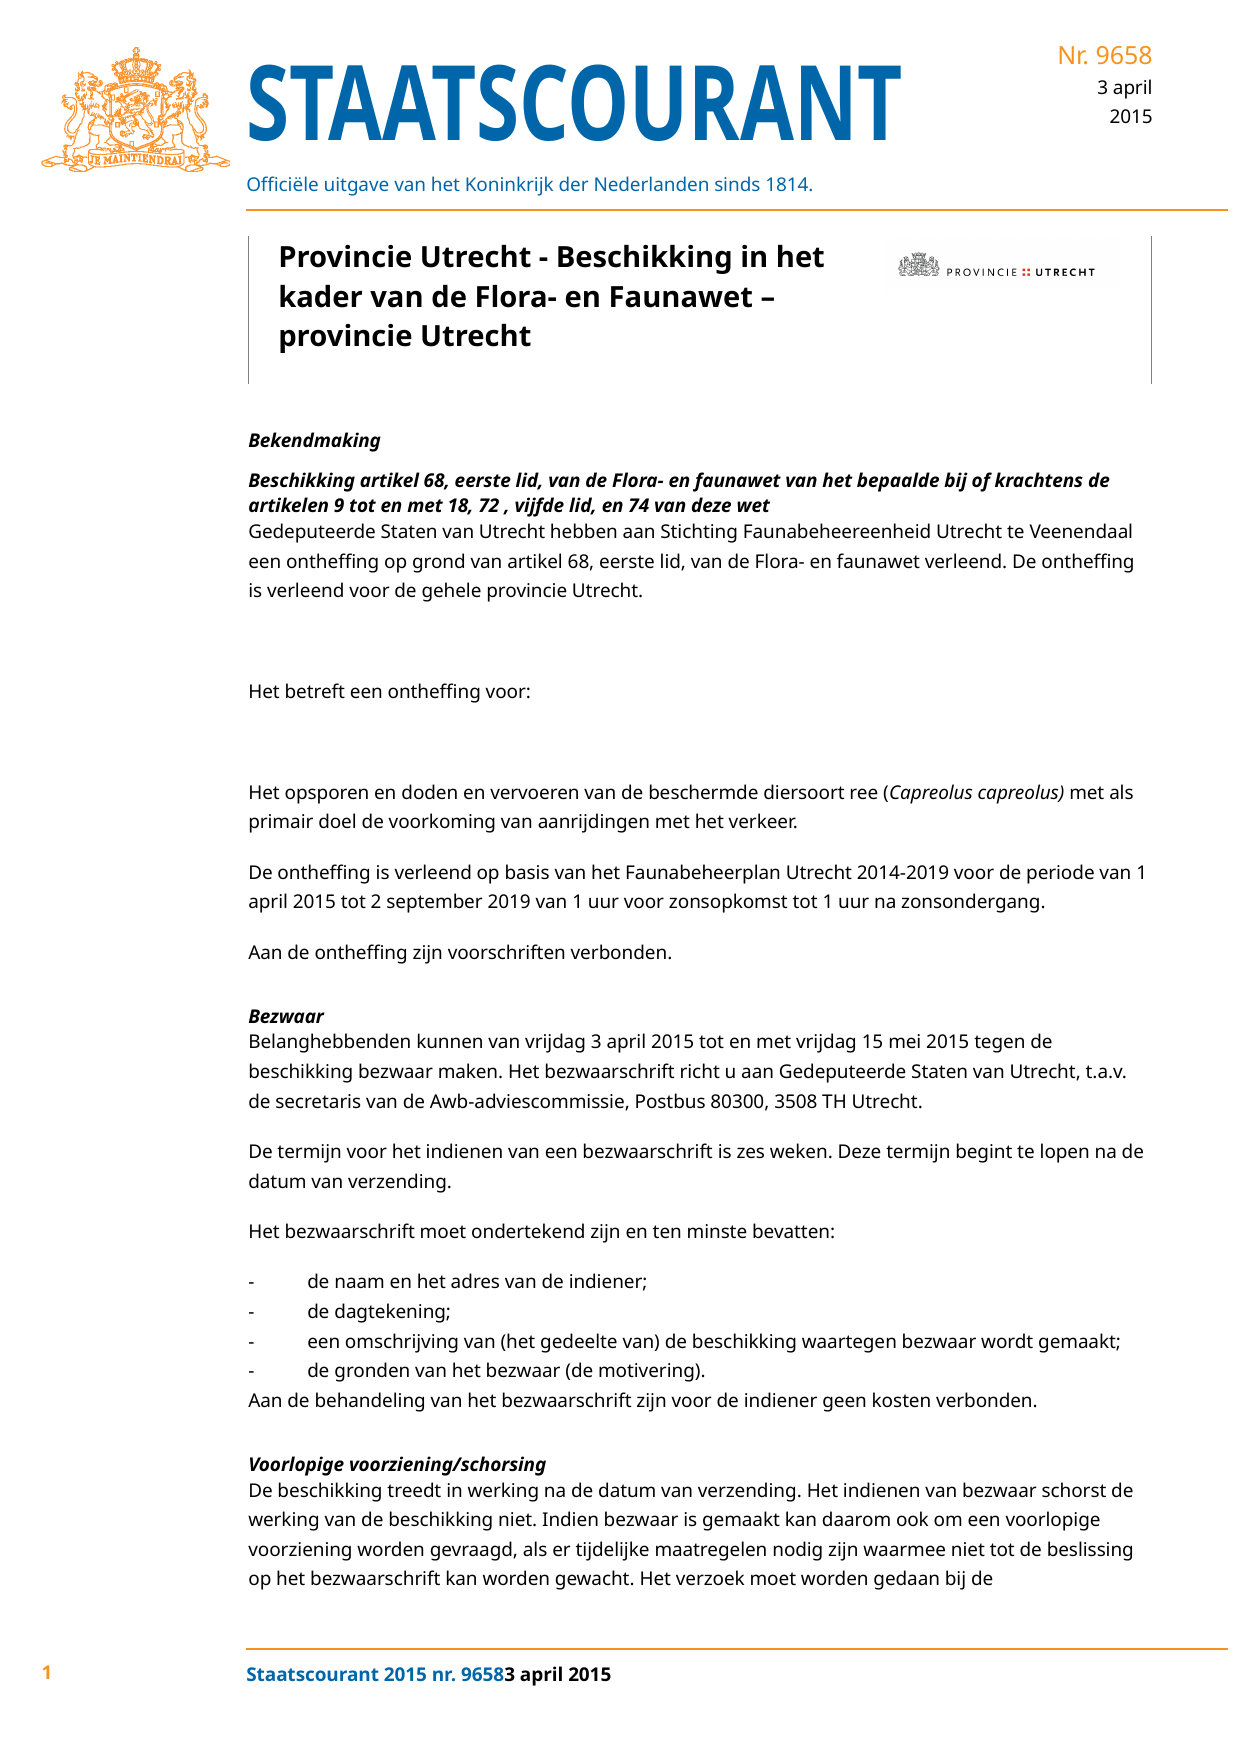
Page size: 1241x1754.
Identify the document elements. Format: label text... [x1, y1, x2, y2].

picture [41, 47, 231, 172]
text Aan de ontheffing zijn voorschriften verbonden. [248, 939, 1152, 965]
text De beschikking treedt in werking na de datum van verzending. Het indienen van bezwaar schorst de werking van de beschikking niet. Indien bezwaar is gemaakt kan daarom ook om een voorlopige voorziening worden gevraagd, als er tijdelijke maatregelen nodig zijn waarmee niet tot de beslissing op het bezwaarschrift kan worden gewacht. Het verzoek moet worden gedaan bij de [248, 1477, 1152, 1591]
text Aan de behandeling van het bezwaarschrift zijn voor de indiener geen kosten verbonden. [248, 1387, 1152, 1413]
text Gedeputeerde Staten van Utrecht hebben aan Stichting Faunabeheereenheid Utrecht te Veenendaal een ontheffing op grond van artikel 68, eerste lid, van de Flora- en faunawet verleend. De ontheffing is verleend voor de gehele provincie Utrecht. [248, 518, 1152, 603]
text Bekendmaking [248, 427, 1152, 453]
table_header Provincie Utrecht - Beschikking in het kader van de Flora- en Faunawet – provincie Utrecht [249, 236, 850, 384]
text De termijn voor het indienen van een bezwaarschrift is zes weken. Deze termijn begint te lopen na de datum van verzending. [248, 1138, 1152, 1194]
text Voorlopige voorziening/schorsing [248, 1451, 1152, 1477]
text Bezwaar [248, 1003, 1152, 1029]
list de dagtekening; [248, 1298, 1152, 1324]
text Beschikking artikel 68, eerste lid, van de Flora- en faunawet van het bepaalde bij of krachtens de artikelen 9 tot en met 18, 72 , vijfde lid, en 74 van deze wet [248, 467, 1152, 518]
text Het bezwaarschrift moet ondertekend zijn en ten minste bevatten: [248, 1218, 1152, 1244]
table_header [850, 236, 1151, 384]
list de gronden van het bezwaar (de motivering). [248, 1357, 1152, 1383]
list een omschrijving van (het gedeelte van) de beschikking waartegen bezwaar wordt gemaakt; [248, 1328, 1152, 1354]
text Belanghebbenden kunnen van vrijdag 3 april 2015 tot en met vrijdag 15 mei 2015 tegen de beschikking bezwaar maken. Het bezwaarschrift richt u aan Gedeputeerde Staten van Utrecht, t.a.v. de secretaris van de Awb-adviescommissie, Postbus 80300, 3508 TH Utrecht. [248, 1029, 1152, 1114]
text Het opsporen en doden en vervoeren van de beschermde diersoort ree (Capreolus capreolus) met als primair doel de voorkoming van aanrijdingen met het verkeer. [248, 779, 1152, 834]
picture [882, 236, 1119, 293]
text Het betreft een ontheffing voor: [248, 678, 1152, 704]
list de naam en het adres van de indiener; [248, 1269, 1152, 1294]
text De ontheffing is verleend op basis van het Faunabeheerplan Utrecht 2014-2019 voor de periode van 1 april 2015 tot 2 september 2019 van 1 uur voor zonsopkomst tot 1 uur na zonsondergang. [248, 859, 1152, 914]
